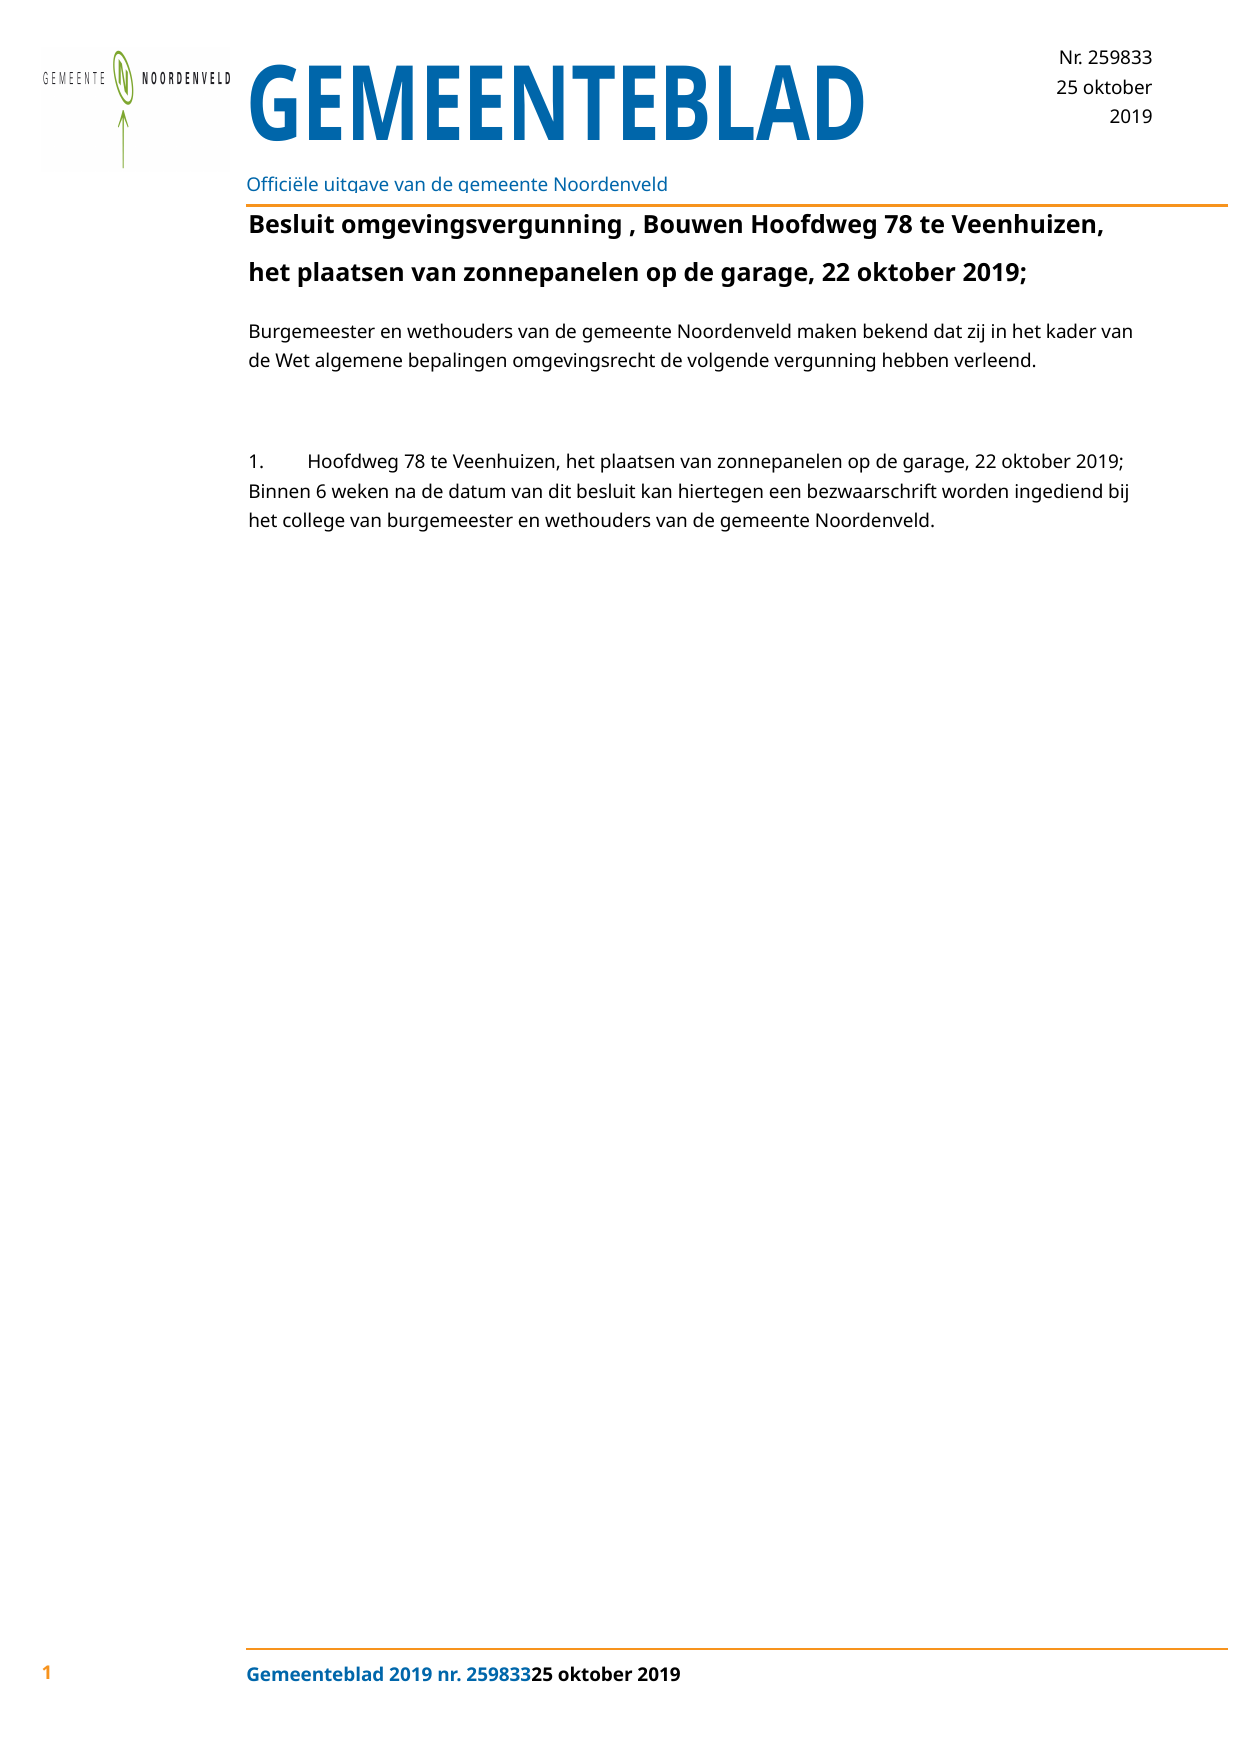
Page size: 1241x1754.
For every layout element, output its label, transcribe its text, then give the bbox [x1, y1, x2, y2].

text Besluit omgevingsvergunning , Bouwen Hoofdweg 78 te Veenhuizen, het plaatsen van zonnepanelen op de garage, 22 oktober 2019; [248, 207, 1152, 288]
picture [41, 47, 231, 172]
list Hoofdweg 78 te Veenhuizen, het plaatsen van zonnepanelen op de garage, 22 oktober 2019; [248, 448, 1152, 474]
text Binnen 6 weken na de datum van dit besluit kan hiertegen een bezwaarschrift worden ingediend bij het college van burgemeester en wethouders van de gemeente Noordenveld. [248, 478, 1152, 533]
text Burgemeester en wethouders van de gemeente Noordenveld maken bekend dat zij in het kader van de Wet algemene bepalingen omgevingsrecht de volgende vergunning hebben verleend. [248, 318, 1152, 373]
